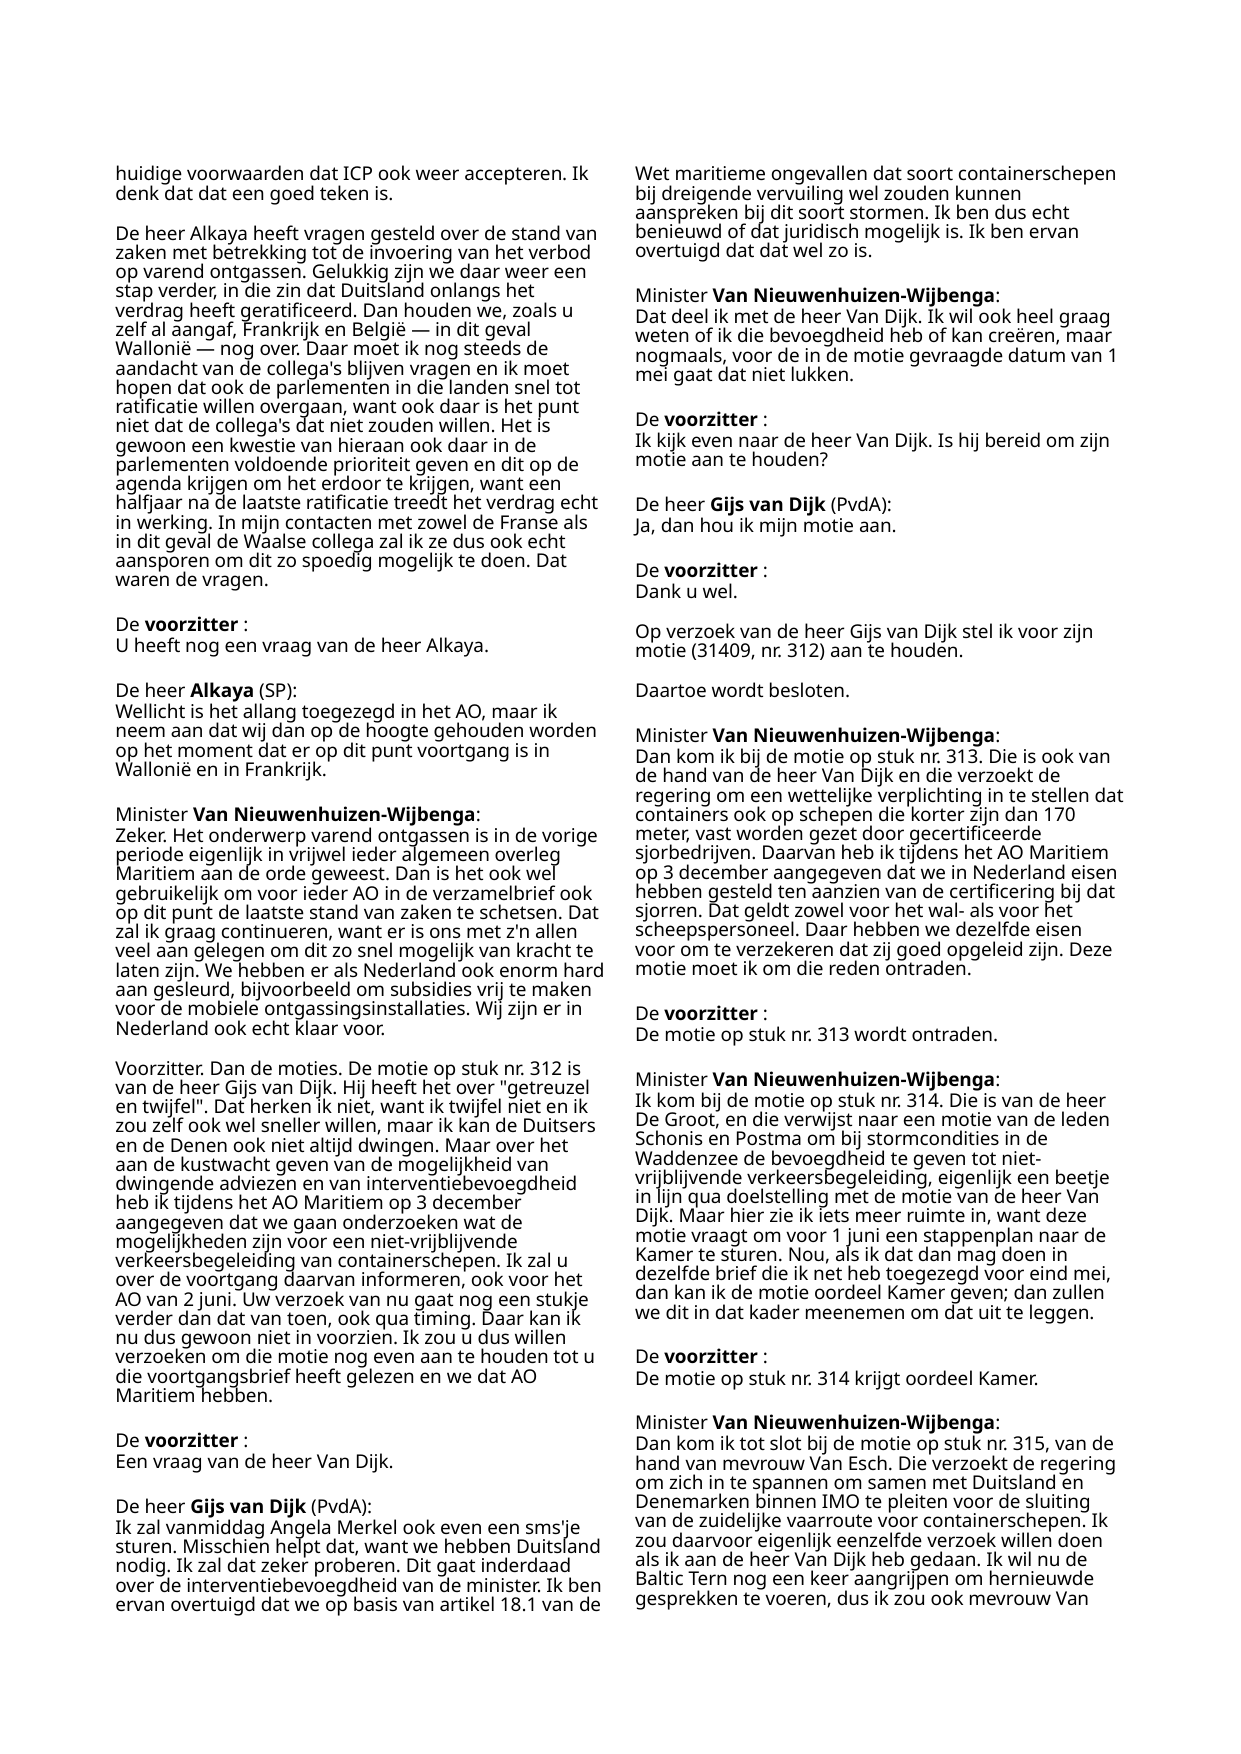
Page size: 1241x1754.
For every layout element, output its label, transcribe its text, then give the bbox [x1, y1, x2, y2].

text Ik kom bij de motie op stuk nr. 314. Die is van de heer De Groot, en die verwijst naar een motie van de leden Schonis en Postma om bij stormcondities in de Waddenzee de bevoegdheid te geven tot niet-vrijblijvende verkeersbegeleiding, eigenlijk een beetje in lijn qua doelstelling met de motie van de heer Van Dijk. Maar hier zie ik iets meer ruimte in, want deze motie vraagt om voor 1 juni een stappenplan naar de Kamer te sturen. Nou, als ik dat dan mag doen in dezelfde brief die ik net heb toegezegd voor eind mei, dan kan ik de motie oordeel Kamer geven; dan zullen we dit in dat kader meenemen om dat uit te leggen. [635, 1092, 1125, 1323]
text De heer Gijs van Dijk (PvdA): [635, 491, 1125, 517]
text De voorzitter : [635, 406, 1125, 432]
text Wellicht is het allang toegezegd in het AO, maar ik neem aan dat wij dan op de hoogte gehouden worden op het moment dat er op dit punt voortgang is in Wallonië en in Frankrijk. [115, 703, 605, 780]
text Een vraag van de heer Van Dijk. [115, 1453, 605, 1472]
text De voorzitter : [115, 1427, 605, 1453]
text De voorzitter : [635, 1344, 1125, 1369]
text huidige voorwaarden dat ICP ook weer accepteren. Ik denk dat dat een goed teken is. [115, 165, 605, 204]
text Minister Van Nieuwenhuizen-Wijbenga: [635, 1409, 1125, 1435]
text Ik zal vanmiddag Angela Merkel ook even een sms'je sturen. Misschien helpt dat, want we hebben Duitsland nodig. Ik zal dat zeker proberen. Dit gaat inderdaad over de interventiebevoegdheid van de minister. Ik ben ervan overtuigd dat we op basis van artikel 18.1 van de [115, 1519, 605, 1615]
text Zeker. Het onderwerp varend ontgassen is in de vorige periode eigenlijk in vrijwel ieder algemeen overleg Maritiem aan de orde geweest. Dan is het ook wel gebruikelijk om voor ieder AO in de verzamelbrief ook op dit punt de laatste stand van zaken te schetsen. Dat zal ik graag continueren, want er is ons met z'n allen veel aan gelegen om dit zo snel mogelijk van kracht te laten zijn. We hebben er als Nederland ook enorm hard aan gesleurd, bijvoorbeeld om subsidies vrij te maken voor de mobiele ontgassingsinstallaties. Wij zijn er in Nederland ook echt klaar voor. [115, 827, 605, 1039]
text Dank u wel. [635, 583, 1125, 602]
text Ik kijk even naar de heer Van Dijk. Is hij bereid om zijn motie aan te houden? [635, 432, 1125, 470]
text U heeft nog een vraag van de heer Alkaya. [115, 637, 605, 657]
text De motie op stuk nr. 313 wordt ontraden. [635, 1026, 1125, 1045]
text Ja, dan hou ik mijn motie aan. [635, 517, 1125, 536]
text De heer Gijs van Dijk (PvdA): [115, 1493, 605, 1519]
text Op verzoek van de heer Gijs van Dijk stel ik voor zijn motie (31409, nr. 312) aan te houden. [635, 623, 1125, 661]
text De voorzitter : [115, 612, 605, 637]
text De voorzitter : [635, 557, 1125, 583]
text De heer Alkaya (SP): [115, 677, 605, 703]
text Minister Van Nieuwenhuizen-Wijbenga: [635, 282, 1125, 308]
text Dan kom ik bij de motie op stuk nr. 313. Die is ook van de hand van de heer Van Dijk en die verzoekt de regering om een wettelijke verplichting in te stellen dat containers ook op schepen die korter zijn dan 170 meter, vast worden gezet door gecertificeerde sjorbedrijven. Daarvan heb ik tijdens het AO Maritiem op 3 december aangegeven dat we in Nederland eisen hebben gesteld ten aanzien van de certificering bij dat sjorren. Dat geldt zowel voor het wal- als voor het scheepspersoneel. Daar hebben we dezelfde eisen voor om te verzekeren dat zij goed opgeleid zijn. Deze motie moet ik om die reden ontraden. [635, 748, 1125, 979]
text Voorzitter. Dan de moties. De motie op stuk nr. 312 is van de heer Gijs van Dijk. Hij heeft het over "getreuzel en twijfel". Dat herken ik niet, want ik twijfel niet en ik zou zelf ook wel sneller willen, maar ik kan de Duitsers en de Denen ook niet altijd dwingen. Maar over het aan de kustwacht geven van de mogelijkheid van dwingende adviezen en van interventiebevoegdheid heb ik tijdens het AO Maritiem op 3 december aangegeven dat we gaan onderzoeken wat de mogelijkheden zijn voor een niet-vrijblijvende verkeersbegeleiding van containerschepen. Ik zal u over de voortgang daarvan informeren, ook voor het AO van 2 juni. Uw verzoek van nu gaat nog een stukje verder dan dat van toen, ook qua timing. Daar kan ik nu dus gewoon niet in voorzien. Ik zou u dus willen verzoeken om die motie nog even aan te houden tot u die voortgangsbrief heeft gelezen en we dat AO Maritiem hebben. [115, 1059, 605, 1406]
text De motie op stuk nr. 314 krijgt oordeel Kamer. [635, 1369, 1125, 1389]
text Daartoe wordt besloten. [635, 682, 1125, 701]
text Minister Van Nieuwenhuizen-Wijbenga: [635, 722, 1125, 748]
text Minister Van Nieuwenhuizen-Wijbenga: [635, 1066, 1125, 1092]
text Dat deel ik met de heer Van Dijk. Ik wil ook heel graag weten of ik die bevoegdheid heb of kan creëren, maar nogmaals, voor de in de motie gevraagde datum van 1 mei gaat dat niet lukken. [635, 308, 1125, 385]
text De heer Alkaya heeft vragen gesteld over de stand van zaken met betrekking tot de invoering van het verbod op varend ontgassen. Gelukkig zijn we daar weer een stap verder, in die zin dat Duitsland onlangs het verdrag heeft geratificeerd. Dan houden we, zoals u zelf al aangaf, Frankrijk en België — in dit geval Wallonië — nog over. Daar moet ik nog steeds de aandacht van de collega's blijven vragen en ik moet hopen dat ook de parlementen in die landen snel tot ratificatie willen overgaan, want ook daar is het punt niet dat de collega's dat niet zouden willen. Het is gewoon een kwestie van hieraan ook daar in de parlementen voldoende prioriteit geven en dit op de agenda krijgen om het erdoor te krijgen, want een halfjaar na de laatste ratificatie treedt het verdrag echt in werking. In mijn contacten met zowel de Franse als in dit geval de Waalse collega zal ik ze dus ook echt aansporen om dit zo spoedig mogelijk te doen. Dat waren de vragen. [115, 224, 605, 591]
text Dan kom ik tot slot bij de motie op stuk nr. 315, van de hand van mevrouw Van Esch. Die verzoekt de regering om zich in te spannen om samen met Duitsland en Denemarken binnen IMO te pleiten voor de sluiting van de zuidelijke vaarroute voor containerschepen. Ik zou daarvoor eigenlijk eenzelfde verzoek willen doen als ik aan de heer Van Dijk heb gedaan. Ik wil nu de Baltic Tern nog een keer aangrijpen om hernieuwde gesprekken te voeren, dus ik zou ook mevrouw Van [635, 1435, 1125, 1609]
text De voorzitter : [635, 1000, 1125, 1026]
text Minister Van Nieuwenhuizen-Wijbenga: [115, 801, 605, 827]
text Wet maritieme ongevallen dat soort containerschepen bij dreigende vervuiling wel zouden kunnen aanspreken bij dit soort stormen. Ik ben dus echt benieuwd of dat juridisch mogelijk is. Ik ben ervan overtuigd dat dat wel zo is. [635, 165, 1125, 262]
